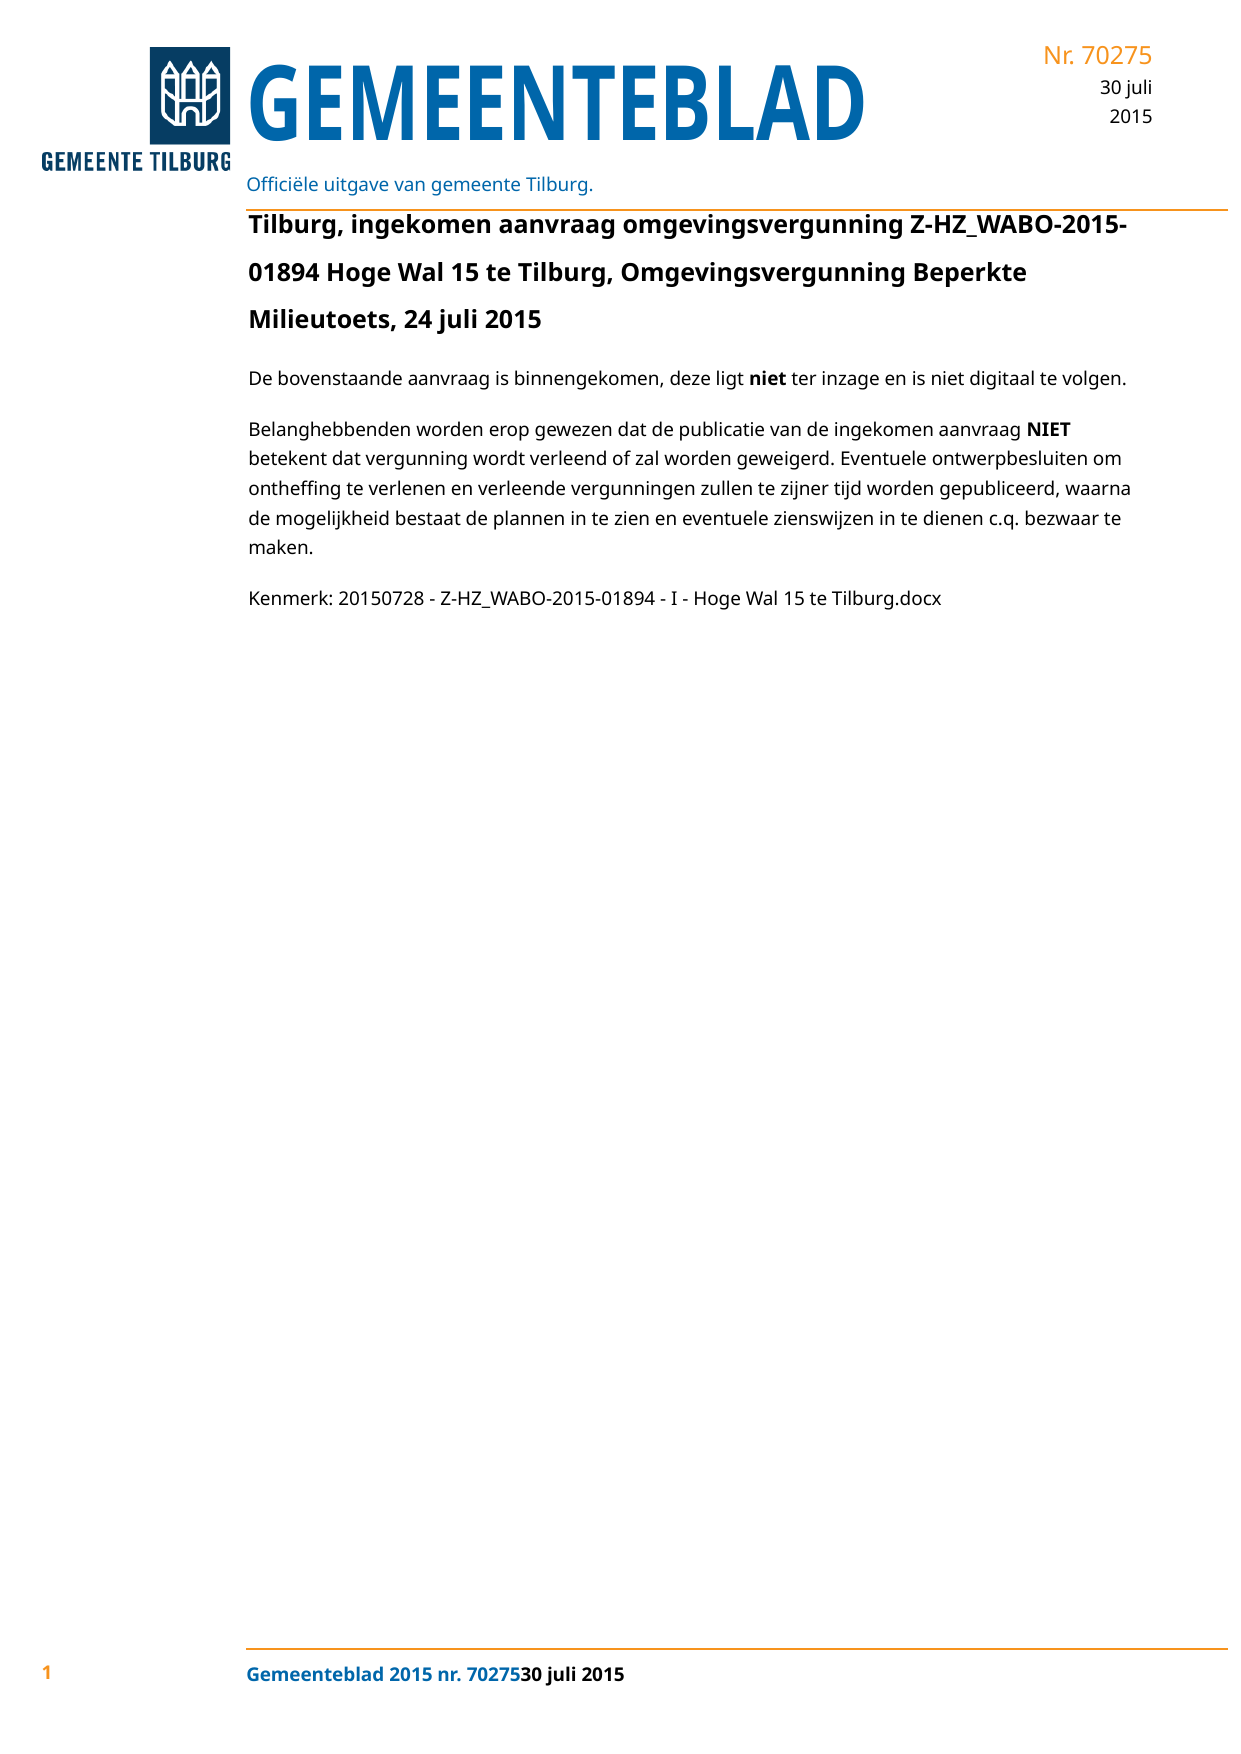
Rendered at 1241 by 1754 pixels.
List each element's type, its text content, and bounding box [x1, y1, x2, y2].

text Kenmerk: 20150728 - Z-HZ_WABO-2015-01894 - I - Hoge Wal 15 te Tilburg.docx [248, 585, 1152, 610]
text De bovenstaande aanvraag is binnengekomen, deze ligt niet ter inzage en is niet digitaal te volgen. [248, 366, 1152, 391]
text Belanghebbenden worden erop gewezen dat de publicatie van de ingekomen aanvraag NIET betekent dat vergunning wordt verleend of zal worden geweigerd. Eventuele ontwerpbesluiten om ontheffing te verlenen en verleende vergunningen zullen te zijner tijd worden gepubliceerd, waarna de mogelijkheid bestaat de plannen in te zien en eventuele zienswijzen in te dienen c.q. bezwaar te maken. [248, 416, 1152, 560]
picture [41, 47, 231, 172]
text Tilburg, ingekomen aanvraag omgevingsvergunning Z-HZ_WABO-2015-01894 Hoge Wal 15 te Tilburg, Omgevingsvergunning Beperkte Milieutoets, 24 juli 2015 [248, 211, 1152, 336]
